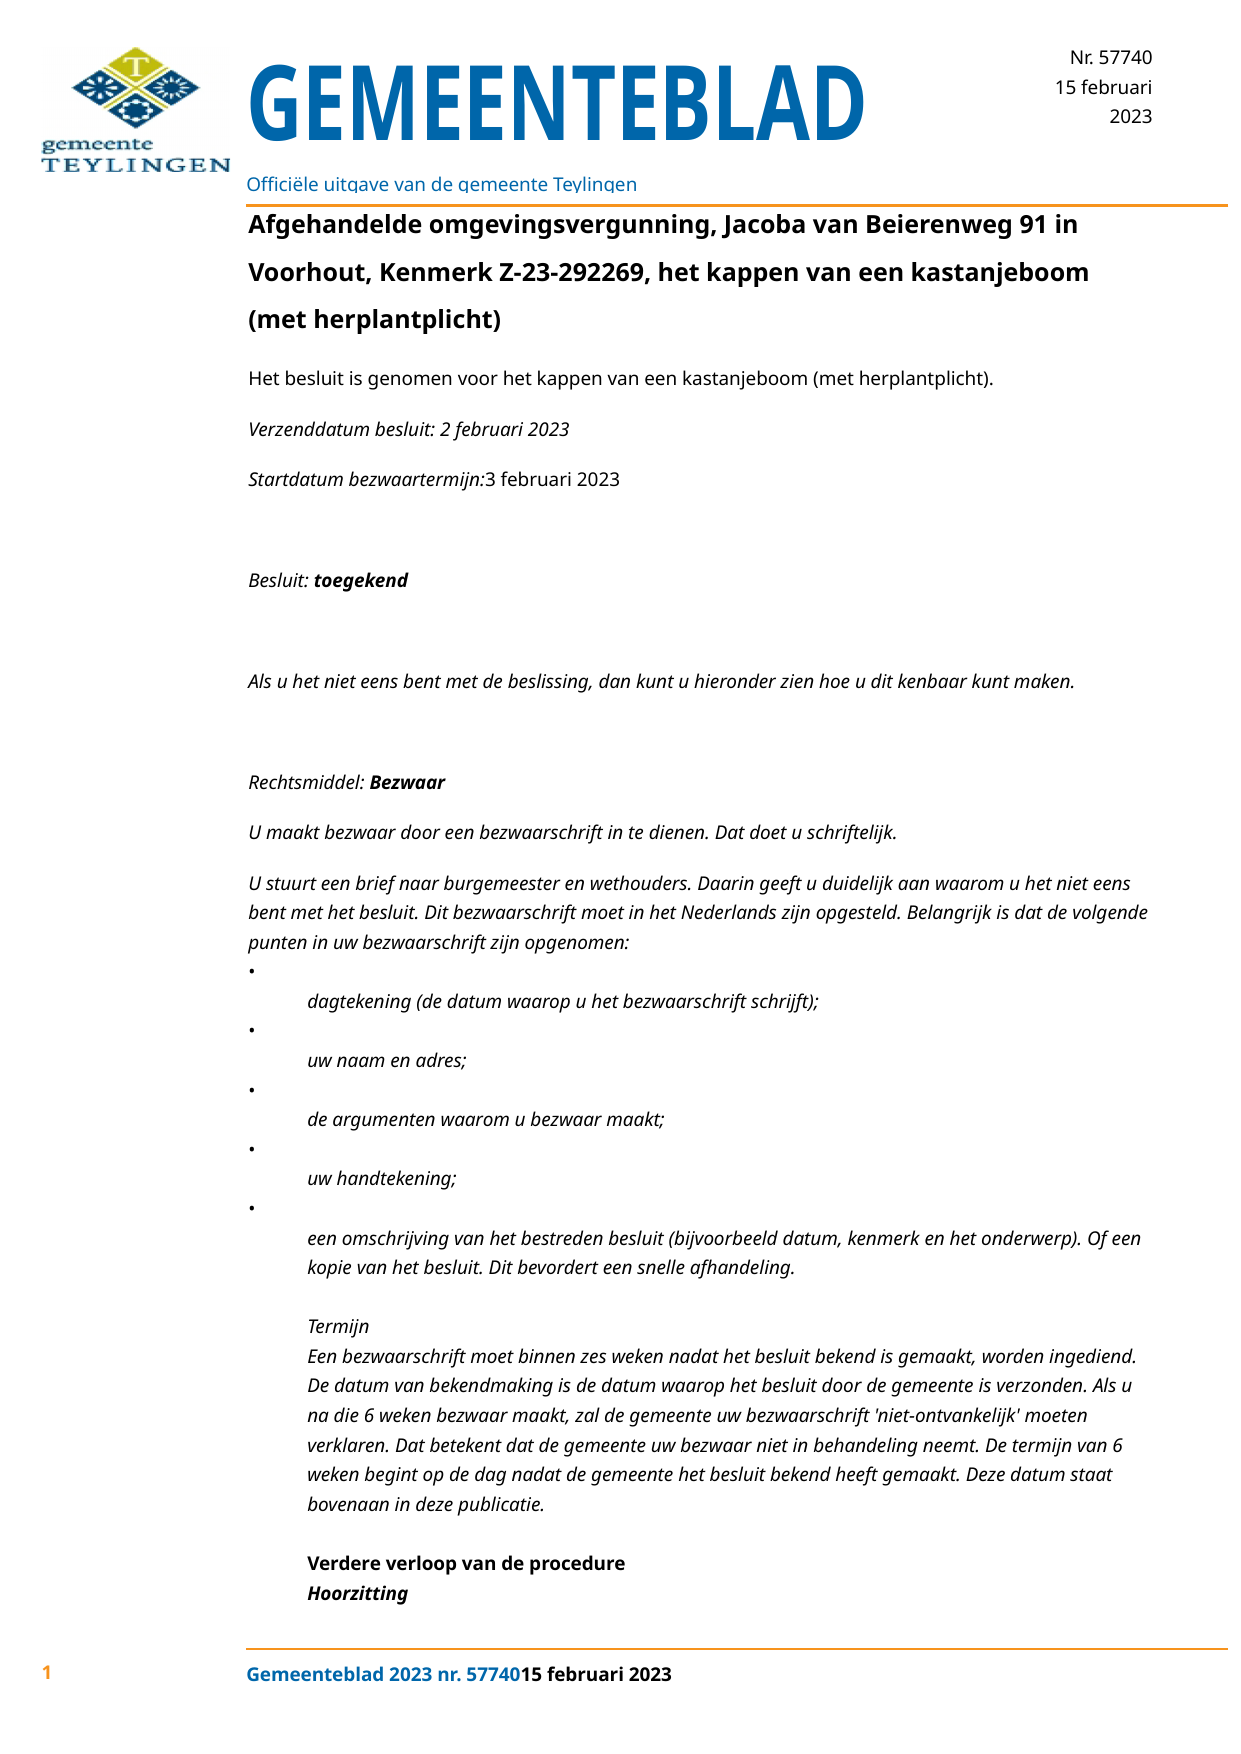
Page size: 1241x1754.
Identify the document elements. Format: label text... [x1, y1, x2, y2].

text Verzenddatum besluit: 2 februari 2023 [248, 416, 1152, 442]
list dagtekening (de datum waarop u het bezwaarschrift schrijft); [248, 988, 1152, 1014]
list een omschrijving van het bestreden besluit (bijvoorbeeld datum, kenmerk en het onderwerp). Of een kopie van het besluit. Dit bevordert een snelle afhandeling. [248, 1225, 1152, 1280]
list Verdere verloop van de procedure [248, 1550, 1152, 1576]
text U maakt bezwaar door een bezwaarschrift in te dienen. Dat doet u schriftelijk. [248, 819, 1152, 845]
text Afgehandelde omgevingsvergunning, Jacoba van Beierenweg 91 in Voorhout, Kenmerk Z-23-292269, het kappen van een kastanjeboom (met herplantplicht) [248, 207, 1152, 336]
list Hoorzitting [248, 1580, 1152, 1605]
text Het besluit is genomen voor het kappen van een kastanjeboom (met herplantplicht). [248, 366, 1152, 391]
text Besluit: toegekend [248, 567, 1152, 593]
list Termijn [248, 1313, 1152, 1339]
text Rechtsmiddel: Bezwaar [248, 769, 1152, 794]
text U stuurt een brief naar burgemeester en wethouders. Daarin geeft u duidelijk aan waarom u het niet eens bent met het besluit. Dit bezwaarschrift moet in het Nederlands zijn opgesteld. Belangrijk is dat de volgende punten in uw bezwaarschrift zijn opgenomen: [248, 870, 1152, 954]
list de argumenten waarom u bezwaar maakt; [248, 1106, 1152, 1132]
list uw naam en adres; [248, 1047, 1152, 1073]
list Een bezwaarschrift moet binnen zes weken nadat het besluit bekend is gemaakt, worden ingediend. De datum van bekendmaking is de datum waarop het besluit door de gemeente is verzonden. Als u na die 6 weken bezwaar maakt, zal de gemeente uw bezwaarschrift 'niet-ontvankelijk' moeten verklaren. Dat betekent dat de gemeente uw bezwaar niet in behandeling neemt. De termijn van 6 weken begint op de dag nadat de gemeente het besluit bekend heeft gemaakt. Deze datum staat bovenaan in deze publicatie. [248, 1343, 1152, 1517]
picture [41, 47, 231, 172]
list uw handtekening; [248, 1166, 1152, 1191]
text Als u het niet eens bent met de beslissing, dan kunt u hieronder zien hoe u dit kenbaar kunt maken. [248, 668, 1152, 694]
text Startdatum bezwaartermijn:3 februari 2023 [248, 466, 1152, 492]
